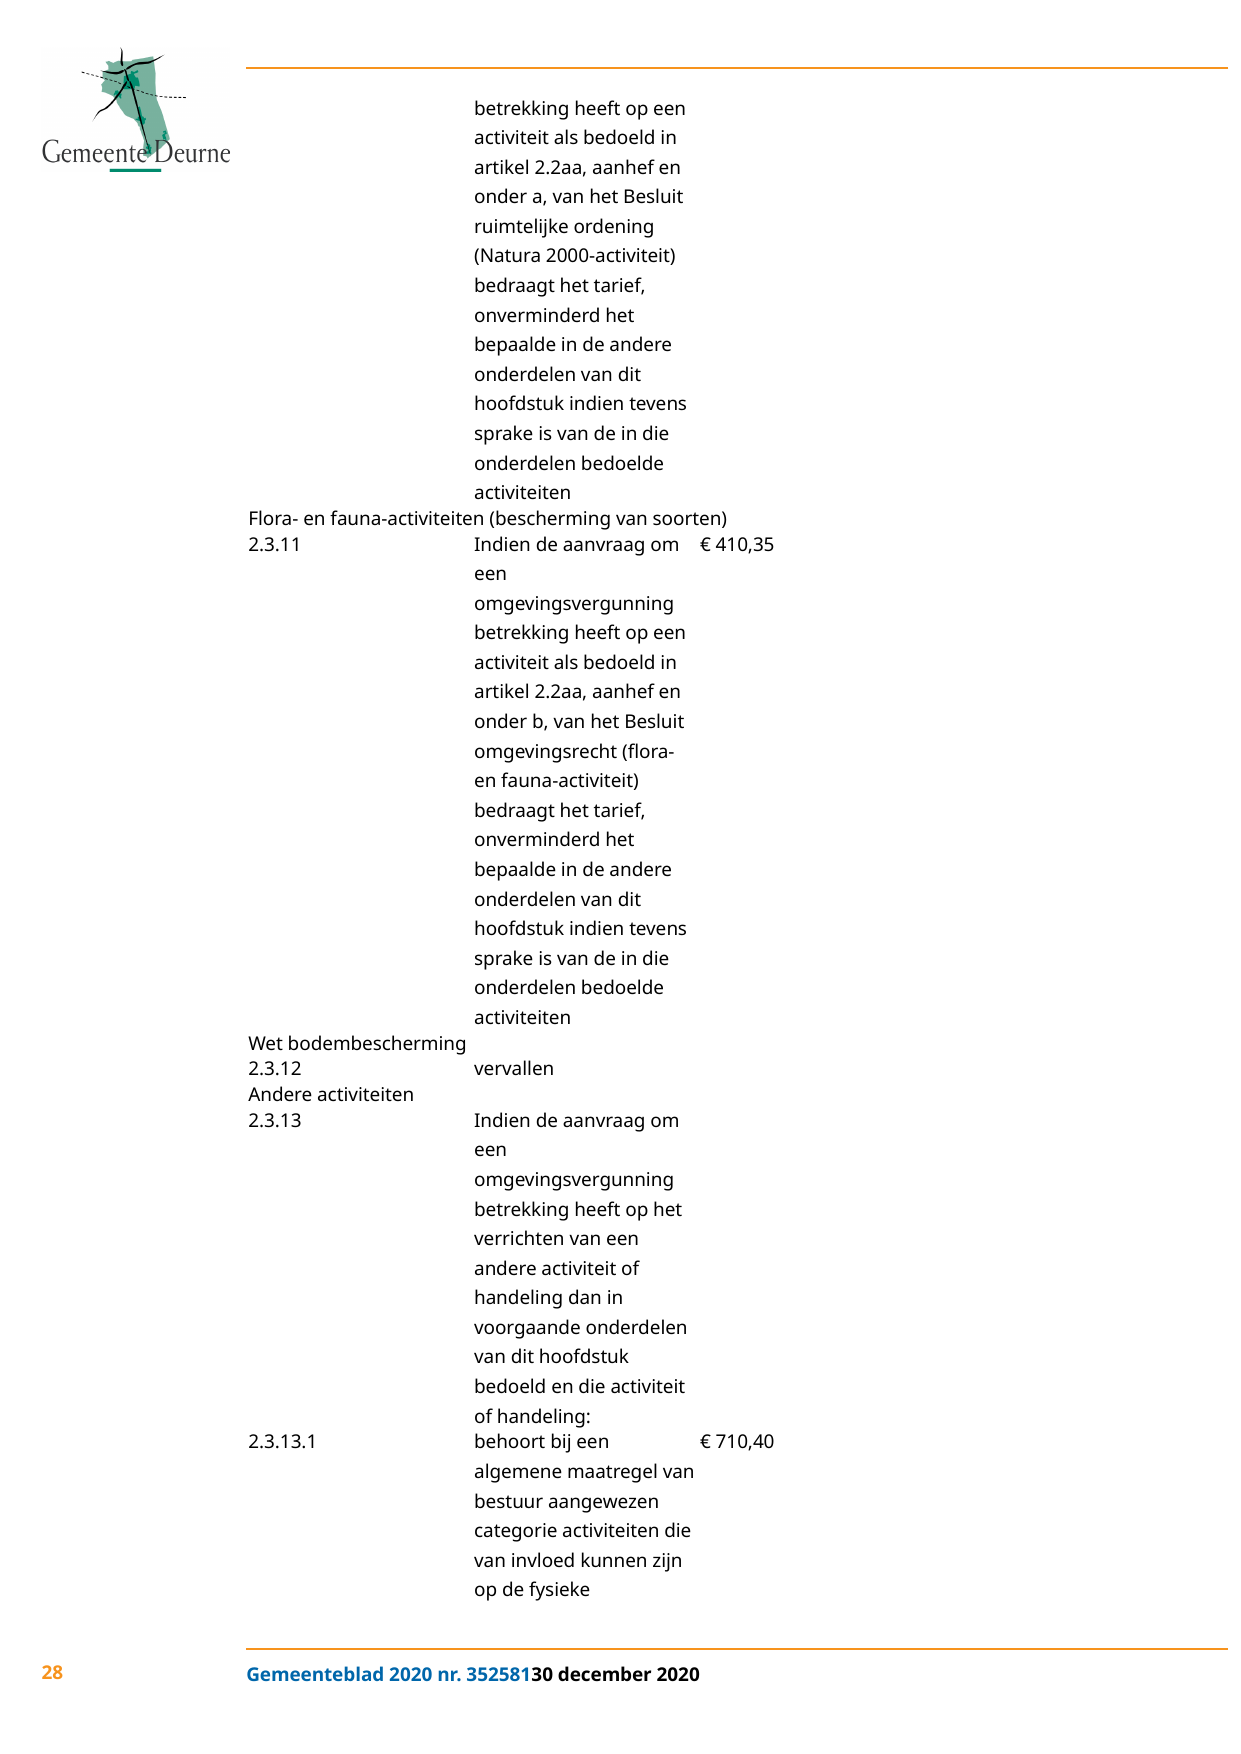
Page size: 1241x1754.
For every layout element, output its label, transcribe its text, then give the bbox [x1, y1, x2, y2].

table_cell 2.3.11 [248, 531, 474, 1030]
table_cell [926, 531, 1152, 1030]
table_cell [700, 1107, 926, 1429]
table_cell 2.3.13 [248, 1107, 474, 1429]
table_cell Indien de aanvraag om een omgevingsvergunning betrekking heeft op het verrichten van een andere activiteit of handeling dan in voorgaande onderdelen van dit hoofdstuk bedoeld en die activiteit of handeling: [474, 1107, 700, 1429]
table_cell [926, 505, 1152, 531]
table_cell € 710,40 [700, 1429, 926, 1602]
table_cell 2.3.13.1 [248, 1429, 474, 1602]
table_cell [926, 1107, 1152, 1429]
table_cell [926, 1056, 1152, 1081]
picture [41, 47, 231, 172]
table_cell € 410,35 [700, 531, 926, 1030]
table_cell Andere activiteiten [248, 1081, 926, 1107]
table_cell [926, 95, 1152, 505]
table_cell [248, 95, 474, 505]
table_cell Flora- en fauna-activiteiten (bescherming van soorten) [248, 505, 926, 531]
table_cell [926, 1030, 1152, 1056]
table_cell [926, 1081, 1152, 1107]
table_cell [926, 1429, 1152, 1602]
table_cell [700, 95, 926, 505]
table_cell vervallen [474, 1056, 700, 1081]
table_cell behoort bij een algemene maatregel van bestuur aangewezen categorie activiteiten die van invloed kunnen zijn op de fysieke [474, 1429, 700, 1602]
table_cell 2.3.12 [248, 1056, 474, 1081]
table_cell [700, 1056, 926, 1081]
table_cell Indien de aanvraag om een omgevingsvergunning betrekking heeft op een activiteit als bedoeld in artikel 2.2aa, aanhef en onder b, van het Besluit omgevingsrecht (flora- en fauna-activiteit) bedraagt het tarief, onverminderd het bepaalde in de andere onderdelen van dit hoofdstuk indien tevens sprake is van de in die onderdelen bedoelde activiteiten [474, 531, 700, 1030]
table_cell Wet bodembescherming [248, 1030, 926, 1056]
table_cell betrekking heeft op een activiteit als bedoeld in artikel 2.2aa, aanhef en onder a, van het Besluit ruimtelijke ordening (Natura 2000-activiteit) bedraagt het tarief, onverminderd het bepaalde in de andere onderdelen van dit hoofdstuk indien tevens sprake is van de in die onderdelen bedoelde activiteiten [474, 95, 700, 505]
